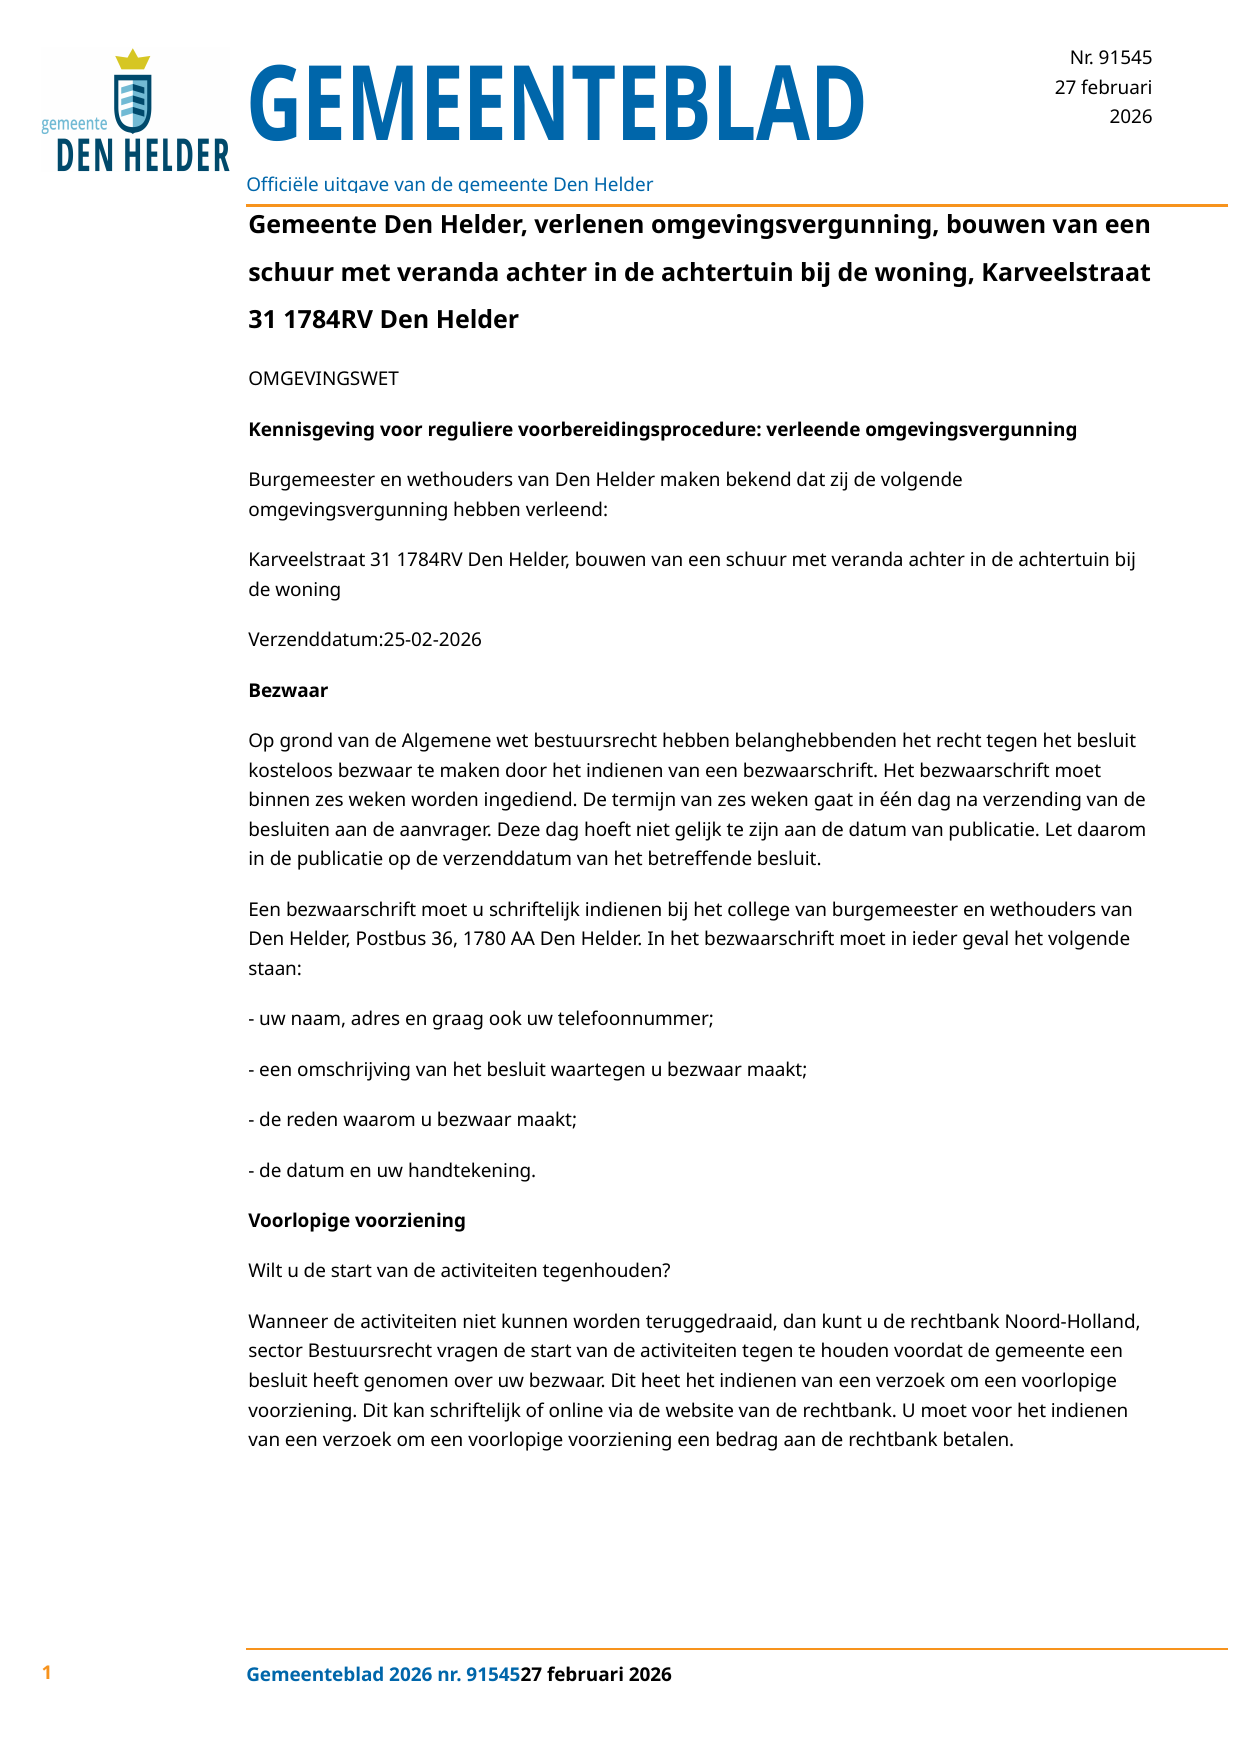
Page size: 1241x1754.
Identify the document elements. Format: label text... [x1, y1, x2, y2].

text Burgemeester en wethouders van Den Helder maken bekend dat zij de volgende omgevingsvergunning hebben verleend: [248, 466, 1152, 522]
text - een omschrijving van het besluit waartegen u bezwaar maakt; [248, 1056, 1152, 1082]
text Gemeente Den Helder, verlenen omgevingsvergunning, bouwen van een schuur met veranda achter in de achtertuin bij de woning, Karveelstraat 31 1784RV Den Helder [248, 207, 1152, 336]
text Voorlopige voorziening [248, 1207, 1152, 1233]
text - de reden waarom u bezwaar maakt; [248, 1106, 1152, 1132]
text Kennisgeving voor reguliere voorbereidingsprocedure: verleende omgevingsvergunning [248, 416, 1152, 442]
text OMGEVINGSWET [248, 366, 1152, 391]
picture [100, 154, 106, 172]
text Bezwaar [248, 677, 1152, 702]
text Wilt u de start van de activiteiten tegenhouden? [248, 1258, 1152, 1283]
text Op grond van de Algemene wet bestuursrecht hebben belanghebbenden het recht tegen het besluit kosteloos bezwaar te maken door het indienen van een bezwaarschrift. Het bezwaarschrift moet binnen zes weken worden ingediend. De termijn van zes weken gaat in één dag na verzending van de besluiten aan de aanvrager. Deze dag hoeft niet gelijk te zijn aan de datum van publicatie. Let daarom in de publicatie op de verzenddatum van het betreffende besluit. [248, 727, 1152, 871]
picture [63, 144, 68, 165]
picture [220, 160, 224, 172]
text - de datum en uw handtekening. [248, 1157, 1152, 1182]
text - uw naam, adres en graag ook uw telefoonnummer; [248, 1006, 1152, 1031]
text Een bezwaarschrift moet u schriftelijk indienen bij het college van burgemeester en wethouders van Den Helder, Postbus 36, 1780 AA Den Helder. In het bezwaarschrift moet in ieder geval het volgende staan: [248, 896, 1152, 981]
picture [41, 47, 231, 172]
text Karveelstraat 31 1784RV Den Helder, bouwen van een schuur met veranda achter in de achtertuin bij de woning [248, 546, 1152, 602]
picture [130, 157, 135, 172]
picture [182, 144, 187, 165]
text Wanneer de activiteiten niet kunnen worden teruggedraaid, dan kunt u de rechtbank Noord-Holland, sector Bestuursrecht vragen de start van de activiteiten tegen te houden voordat de gemeente een besluit heeft genomen over uw bezwaar. Dit heet het indienen van een verzoek om een voorlopige voorziening. Dit kan schriftelijk of online via de website van de rechtbank. U moet voor het indienen van een verzoek om een voorlopige voorziening een bedrag aan de rechtbank betalen. [248, 1308, 1152, 1452]
text Verzenddatum:25-02-2026 [248, 626, 1152, 652]
